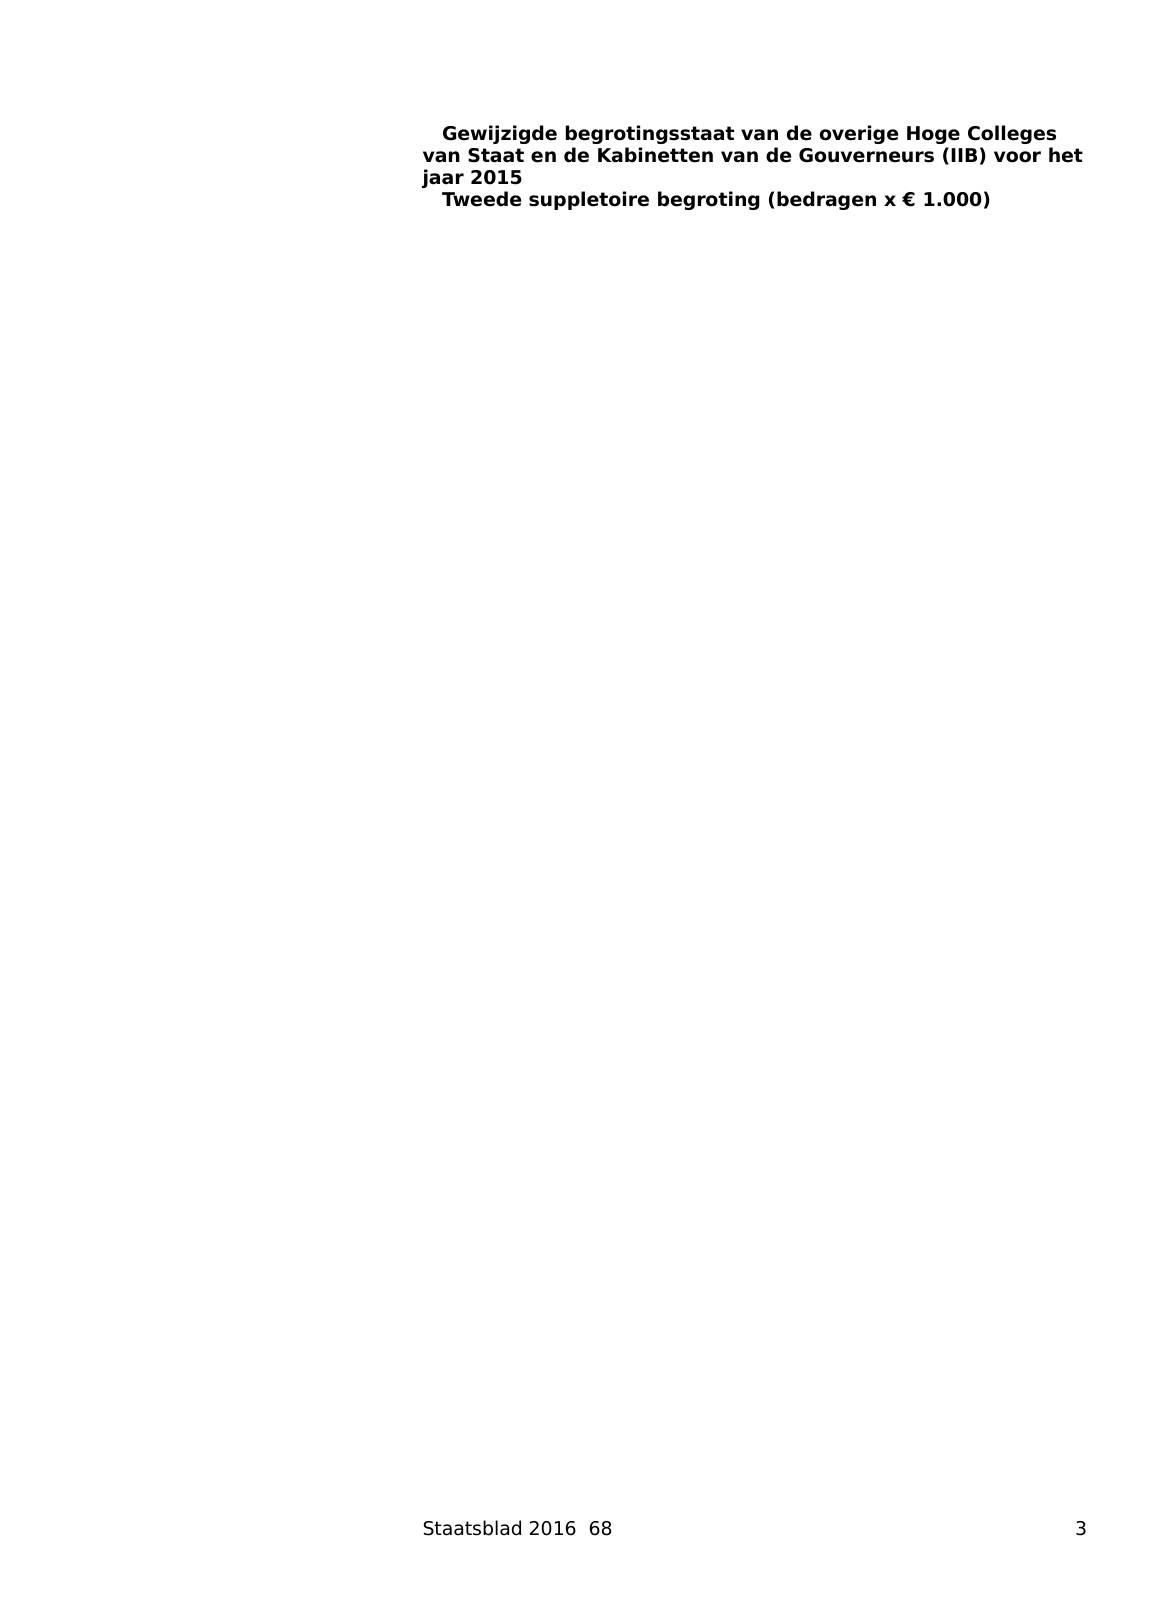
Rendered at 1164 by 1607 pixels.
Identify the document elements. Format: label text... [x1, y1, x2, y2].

text Gewijzigde begrotingsstaat van de overige Hoge Colleges van Staat en de Kabinetten van de Gouverneurs (IIB) voor het jaar 2015 [422, 123, 1087, 188]
text Tweede suppletoire begroting (bedragen x € 1.000) [422, 188, 1087, 211]
